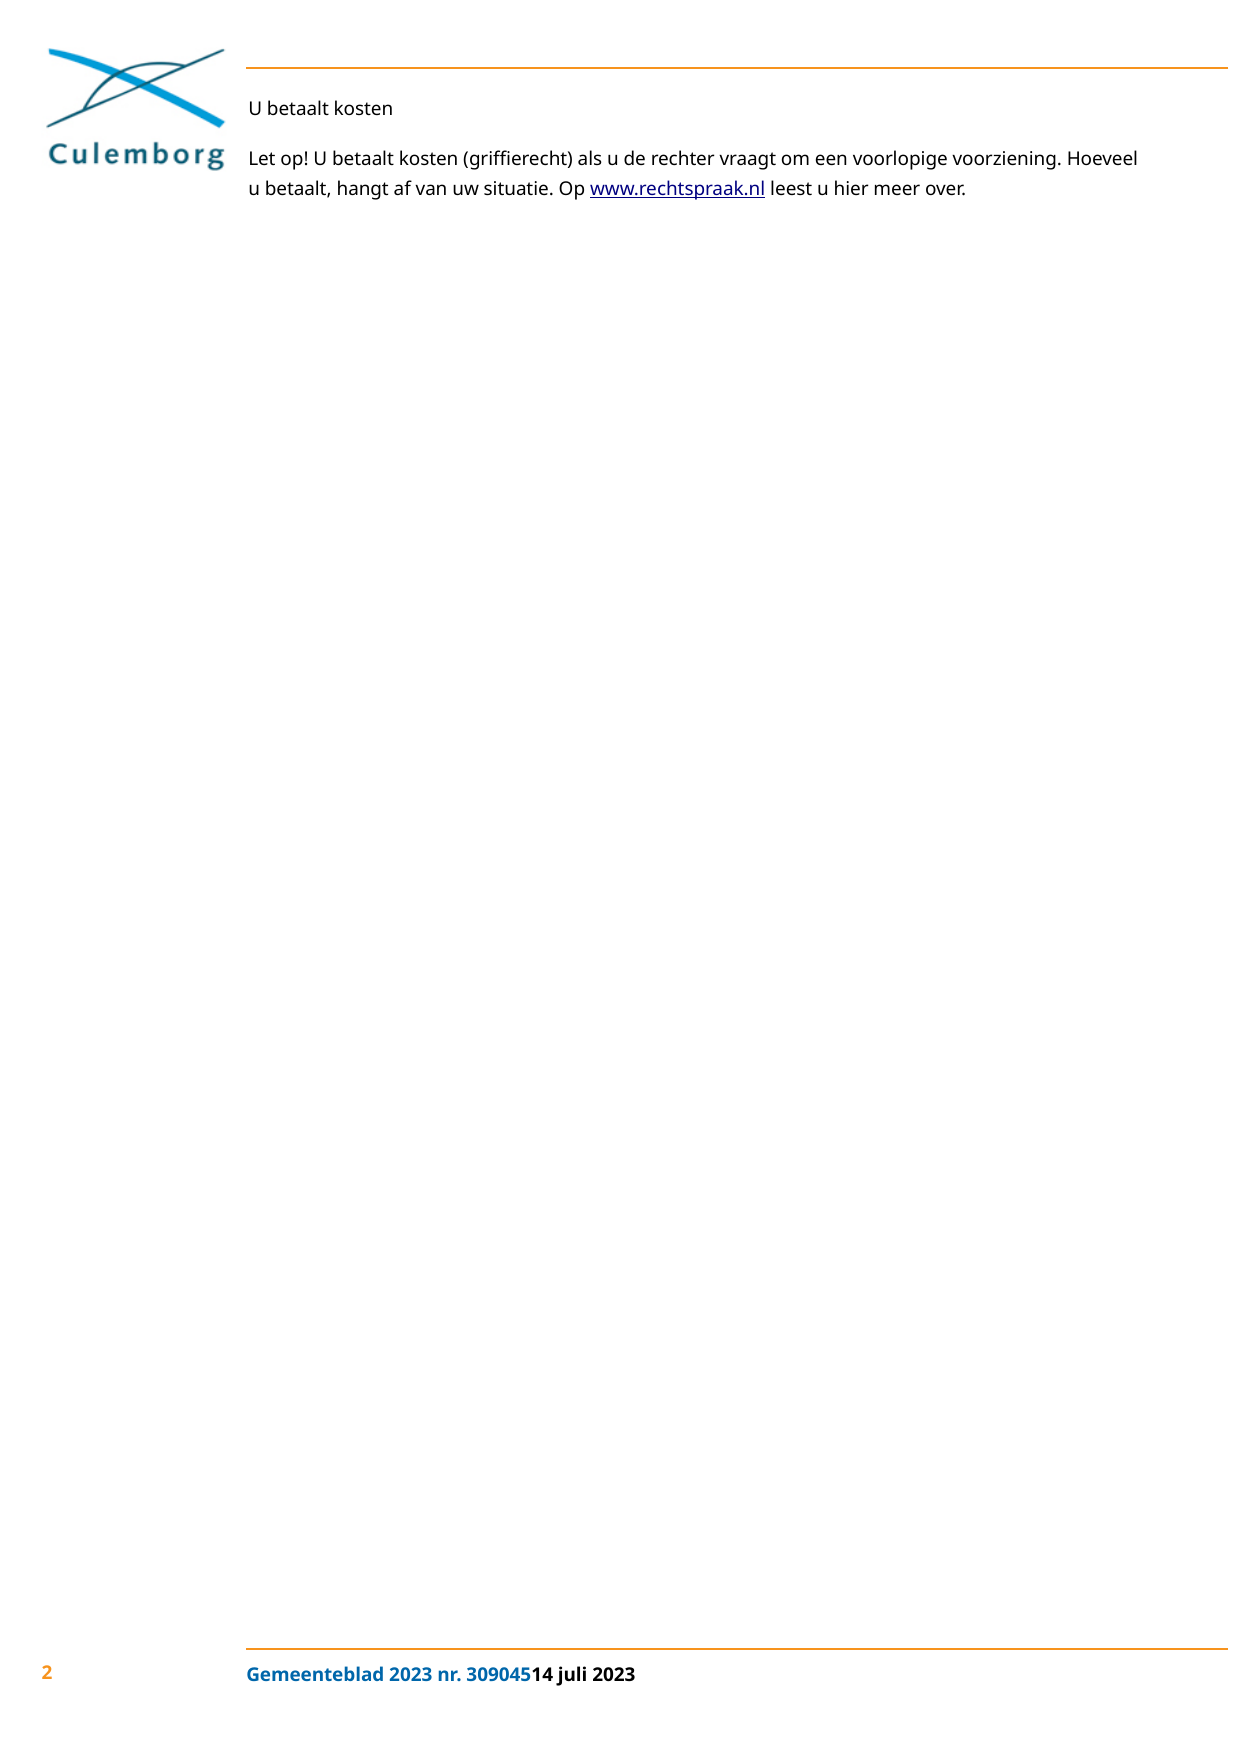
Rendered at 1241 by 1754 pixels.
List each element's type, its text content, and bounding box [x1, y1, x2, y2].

text U betaalt kosten [248, 95, 1152, 121]
picture [41, 47, 231, 172]
text Let op! U betaalt kosten (griffierecht) als u de rechter vraagt om een voorlopige voorziening. Hoeveel u betaalt, hangt af van uw situatie. Op www.rechtspraak.nl leest u hier meer over. [248, 145, 1152, 201]
